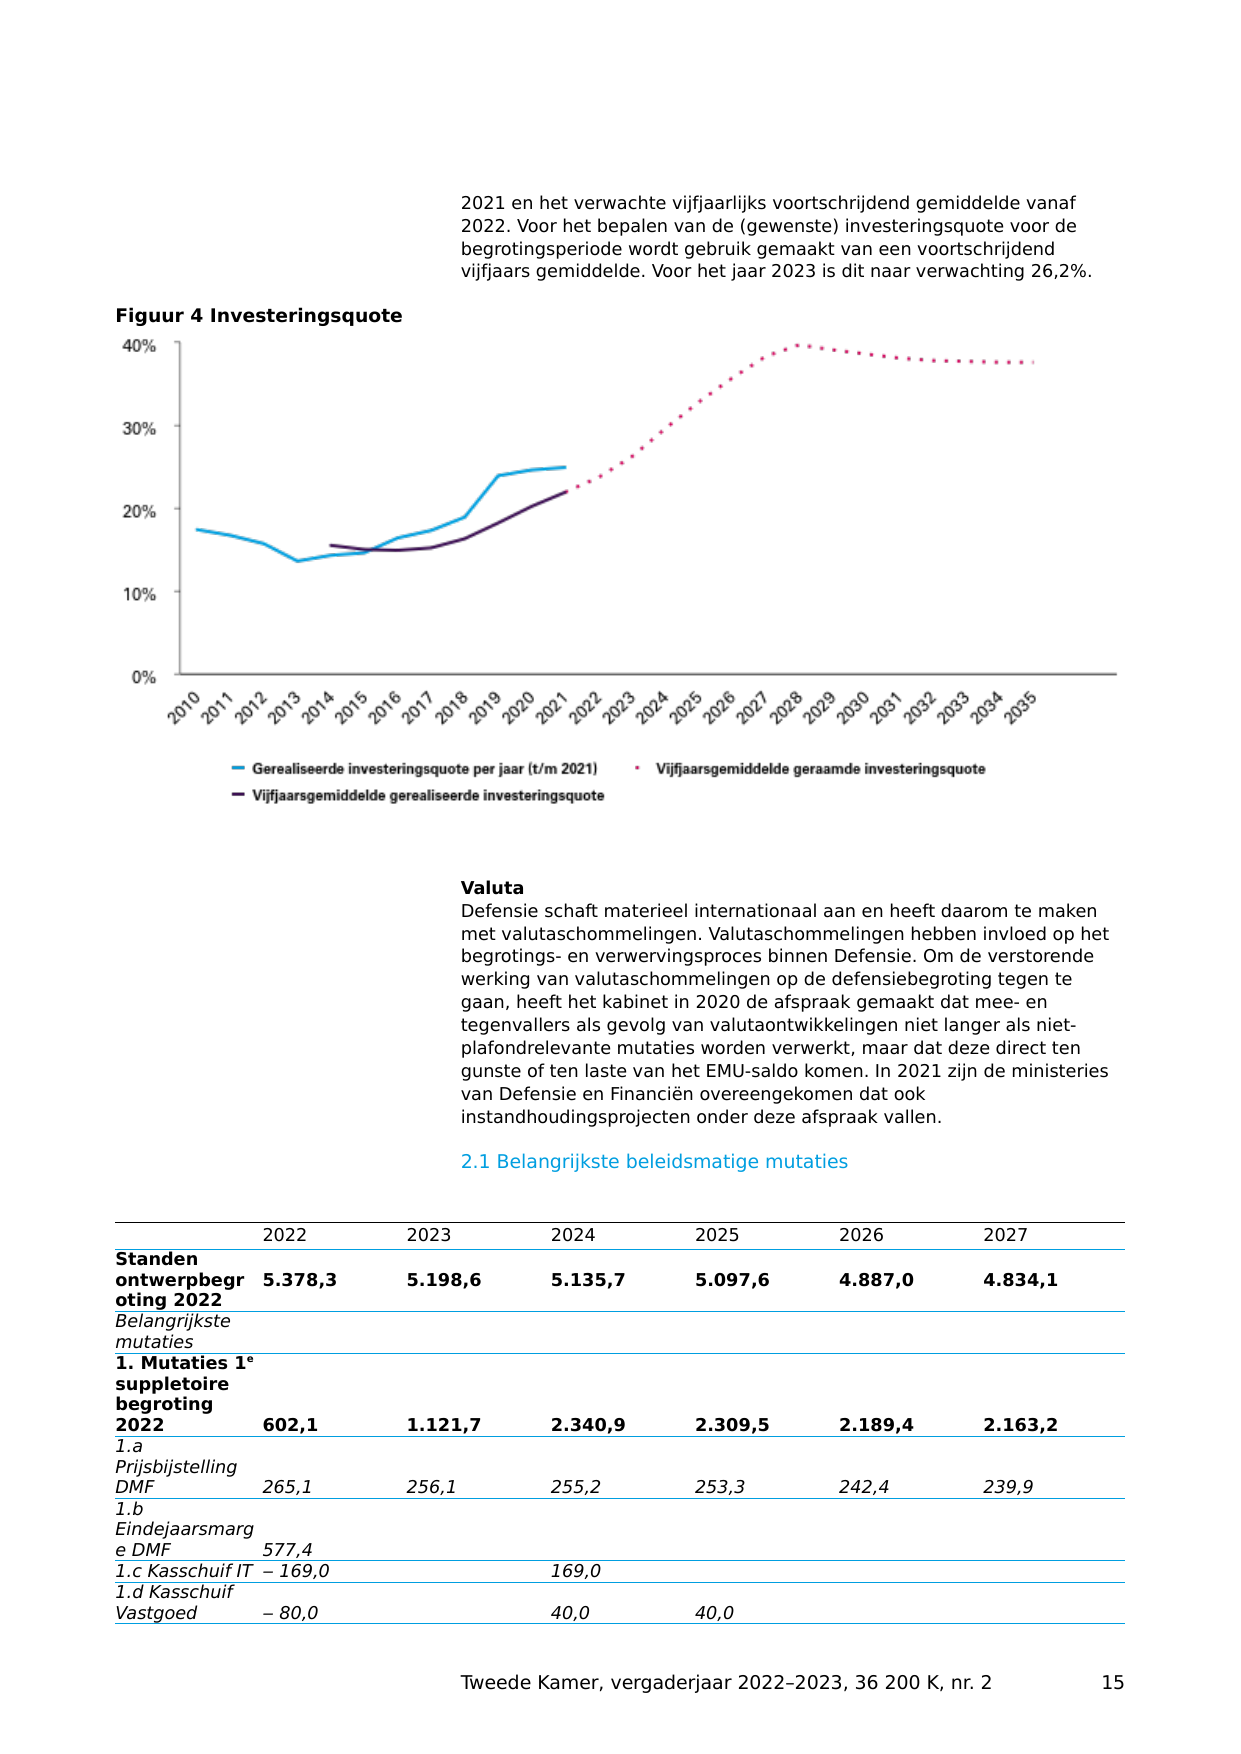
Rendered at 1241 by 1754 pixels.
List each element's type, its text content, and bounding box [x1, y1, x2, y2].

table_cell [404, 1499, 548, 1560]
table_cell [980, 1499, 1125, 1560]
table_cell [404, 1561, 548, 1582]
table_cell 265,1 [259, 1437, 403, 1498]
table_cell [692, 1312, 836, 1353]
table_cell [404, 1583, 548, 1623]
table_cell 5.198,6 [404, 1250, 548, 1311]
table_cell [692, 1499, 836, 1560]
title 2.1 Belangrijkste beleidsmatige mutaties [461, 1151, 1125, 1173]
table_cell 242,4 [836, 1437, 980, 1498]
table_cell 2.163,2 [980, 1354, 1125, 1436]
table_cell 2027 [980, 1223, 1125, 1248]
table_cell [115, 1223, 259, 1248]
table_cell 5.135,7 [548, 1250, 692, 1311]
table_cell 2.340,9 [548, 1354, 692, 1436]
table_cell [548, 1499, 692, 1560]
table_cell [836, 1499, 980, 1560]
table_cell [836, 1312, 980, 1353]
table_cell 4.834,1 [980, 1250, 1125, 1311]
table_cell 40,0 [692, 1583, 836, 1623]
table_cell 40,0 [548, 1583, 692, 1623]
table_cell [259, 1312, 403, 1353]
title Figuur 4 Investeringsquote [115, 305, 1125, 327]
table_cell 1.b Eindejaarsmarge DMF [115, 1499, 259, 1560]
table_cell 255,2 [548, 1437, 692, 1498]
table_header Tabel 1 Belangrijkste beleidsmatige uitgavenmutaties t.o.v. vorig jaar (bedragen x € 1 miljoen) [115, 1196, 1125, 1221]
table_cell [980, 1561, 1125, 1582]
table_cell 239,9 [980, 1437, 1125, 1498]
table_cell 5.378,3 [259, 1250, 403, 1311]
table_cell 253,3 [692, 1437, 836, 1498]
table_cell Standen ontwerpbegroting 2022 [115, 1250, 259, 1311]
table_cell Belangrijkste mutaties [115, 1312, 259, 1353]
table_cell 2022 [259, 1223, 403, 1248]
table_cell 1.c Kasschuif IT [115, 1561, 259, 1582]
table_cell 256,1 [404, 1437, 548, 1498]
table_cell ‒ 169,0 [259, 1561, 403, 1582]
table_cell [404, 1312, 548, 1353]
table_cell [692, 1561, 836, 1582]
table_cell 2025 [692, 1223, 836, 1248]
table_cell 577,4 [259, 1499, 403, 1560]
table_cell 1.a Prijsbijstelling DMF [115, 1437, 259, 1498]
table_cell ‒ 80,0 [259, 1583, 403, 1623]
table_cell 1.121,7 [404, 1354, 548, 1436]
text 2021 en het verwachte vijfjaarlijks voortschrijdend gemiddelde vanaf 2022. Voor het bepalen van de (gewenste) investeringsquote voor de begrotingsperiode wordt gebruik gemaakt van een voortschrijdend vijfjaars gemiddelde. Voor het jaar 2023 is dit naar verwachting 26,2%. [461, 191, 1125, 282]
table_cell [836, 1583, 980, 1623]
table_cell [836, 1561, 980, 1582]
table_cell 2.309,5 [692, 1354, 836, 1436]
table_cell [980, 1583, 1125, 1623]
table_cell 169,0 [548, 1561, 692, 1582]
text Valuta Defensie schaft materieel internationaal aan en heeft daarom te maken met valutaschommelingen. Valutaschommelingen hebben invloed op het begrotings- en verwervingsproces binnen Defensie. Om de verstorende werking van valutaschommelingen op de defensiebegroting tegen te gaan, heeft het kabinet in 2020 de afspraak gemaakt dat mee- en tegenvallers als gevolg van valutaontwikkelingen niet langer als niet-plafondrelevante mutaties worden verwerkt, maar dat deze direct ten gunste of ten laste van het EMU-saldo komen. In 2021 zijn de ministeries van Defensie en Financiën overeengekomen dat ook instandhoudingsprojecten onder deze afspraak vallen. [461, 876, 1125, 1128]
table_cell 1. Mutaties 1e suppletoire begroting 2022 [115, 1354, 259, 1436]
table_cell 2023 [404, 1223, 548, 1248]
table_cell [548, 1312, 692, 1353]
table_cell 2026 [836, 1223, 980, 1248]
table_cell 5.097,6 [692, 1250, 836, 1311]
table_cell 1.d Kasschuif Vastgoed [115, 1583, 259, 1623]
table_cell 2024 [548, 1223, 692, 1248]
table_cell 602,1 [259, 1354, 403, 1436]
table_cell 2.189,4 [836, 1354, 980, 1436]
table_cell [980, 1312, 1125, 1353]
table_cell 4.887,0 [836, 1250, 980, 1311]
